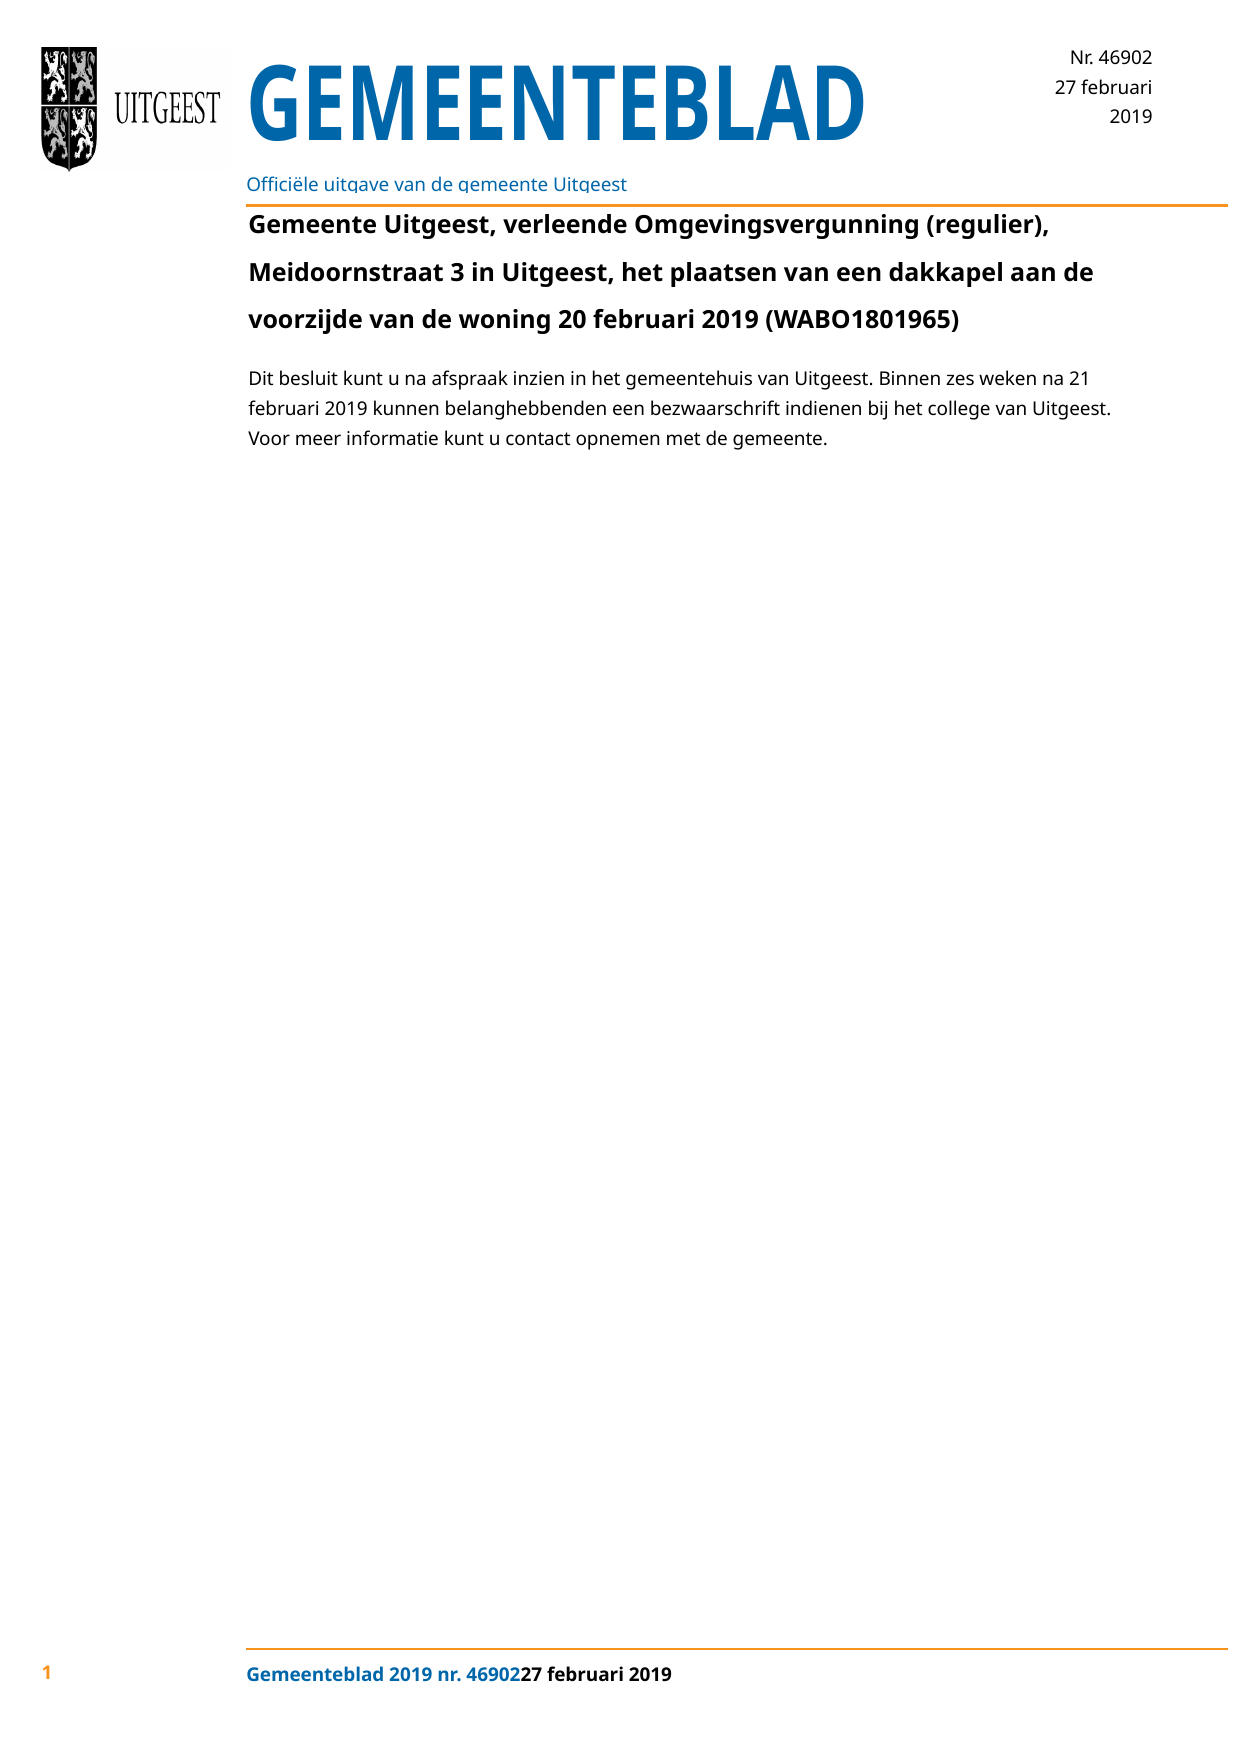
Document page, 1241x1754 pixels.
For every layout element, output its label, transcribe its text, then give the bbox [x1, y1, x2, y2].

text Gemeente Uitgeest, verleende Omgevingsvergunning (regulier), Meidoornstraat 3 in Uitgeest, het plaatsen van een dakkapel aan de voorzijde van de woning 20 februari 2019 (WABO1801965) [248, 207, 1152, 336]
text Dit besluit kunt u na afspraak inzien in het gemeentehuis van Uitgeest. Binnen zes weken na 21 februari 2019 kunnen belanghebbenden een bezwaarschrift indienen bij het college van Uitgeest. Voor meer informatie kunt u contact opnemen met de gemeente. [248, 366, 1152, 450]
picture [41, 47, 231, 172]
